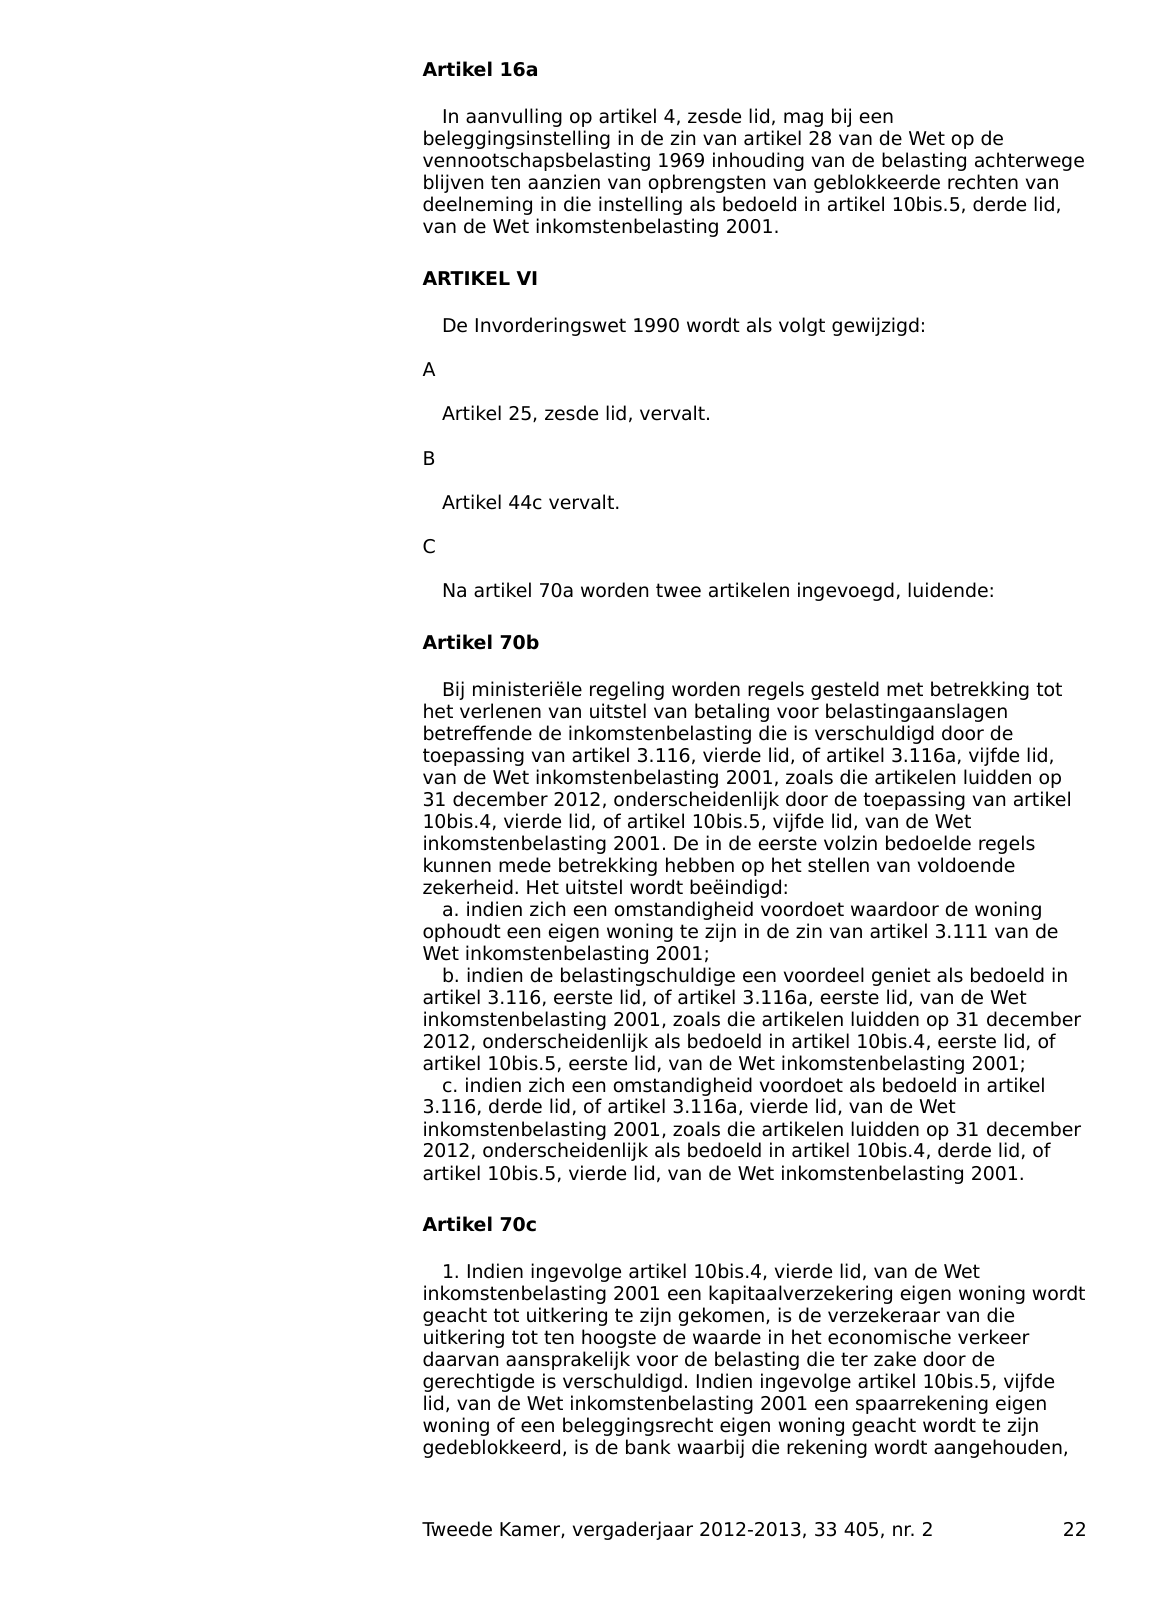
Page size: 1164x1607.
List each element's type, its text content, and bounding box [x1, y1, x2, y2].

text 1. Indien ingevolge artikel 10bis.4, vierde lid, van de Wet inkomstenbelasting 2001 een kapitaalverzekering eigen woning wordt geacht tot uitkering te zijn gekomen, is de verzekeraar van die uitkering tot ten hoogste de waarde in het economische verkeer daarvan aansprakelijk voor de belasting die ter zake door de gerechtigde is verschuldigd. Indien ingevolge artikel 10bis.5, vijfde lid, van de Wet inkomstenbelasting 2001 een spaarrekening eigen woning of een beleggingsrecht eigen woning geacht wordt te zijn gedeblokkeerd, is de bank waarbij die rekening wordt aangehouden, [422, 1261, 1087, 1459]
subtitle Artikel 70c [422, 1214, 1087, 1236]
text Artikel 25, zesde lid, vervalt. [422, 403, 1087, 425]
subtitle Artikel 16a [422, 59, 1087, 81]
text c. indien zich een omstandigheid voordoet als bedoeld in artikel 3.116, derde lid, of artikel 3.116a, vierde lid, van de Wet inkomstenbelasting 2001, zoals die artikelen luidden op 31 december 2012, onderscheidenlijk als bedoeld in artikel 10bis.4, derde lid, of artikel 10bis.5, vierde lid, van de Wet inkomstenbelasting 2001. [422, 1074, 1087, 1184]
text De Invorderingswet 1990 wordt als volgt gewijzigd: [422, 315, 1087, 337]
text b. indien de belastingschuldige een voordeel geniet als bedoeld in artikel 3.116, eerste lid, of artikel 3.116a, eerste lid, van de Wet inkomstenbelasting 2001, zoals die artikelen luidden op 31 december 2012, onderscheidenlijk als bedoeld in artikel 10bis.4, eerste lid, of artikel 10bis.5, eerste lid, van de Wet inkomstenbelasting 2001; [422, 964, 1087, 1074]
text C [422, 536, 1087, 558]
text B [422, 447, 1087, 469]
text a. indien zich een omstandigheid voordoet waardoor de woning ophoudt een eigen woning te zijn in de zin van artikel 3.111 van de Wet inkomstenbelasting 2001; [422, 899, 1087, 964]
text Na artikel 70a worden twee artikelen ingevoegd, luidende: [422, 580, 1087, 602]
text Artikel 44c vervalt. [422, 492, 1087, 513]
subtitle Artikel 70b [422, 632, 1087, 654]
text In aanvulling op artikel 4, zesde lid, mag bij een beleggingsinstelling in de zin van artikel 28 van de Wet op de vennootschapsbelasting 1969 inhouding van de belasting achterwege blijven ten aanzien van opbrengsten van geblokkeerde rechten van deelneming in die instelling als bedoeld in artikel 10bis.5, derde lid, van de Wet inkomstenbelasting 2001. [422, 106, 1087, 238]
text Bij ministeriële regeling worden regels gesteld met betrekking tot het verlenen van uitstel van betaling voor belastingaanslagen betreffende de inkomstenbelasting die is verschuldigd door de toepassing van artikel 3.116, vierde lid, of artikel 3.116a, vijfde lid, van de Wet inkomstenbelasting 2001, zoals die artikelen luidden op 31 december 2012, onderscheidenlijk door de toepassing van artikel 10bis.4, vierde lid, of artikel 10bis.5, vijfde lid, van de Wet inkomstenbelasting 2001. De in de eerste volzin bedoelde regels kunnen mede betrekking hebben op het stellen van voldoende zekerheid. Het uitstel wordt beëindigd: [422, 679, 1087, 899]
subtitle ARTIKEL VI [422, 268, 1087, 290]
text A [422, 359, 1087, 381]
